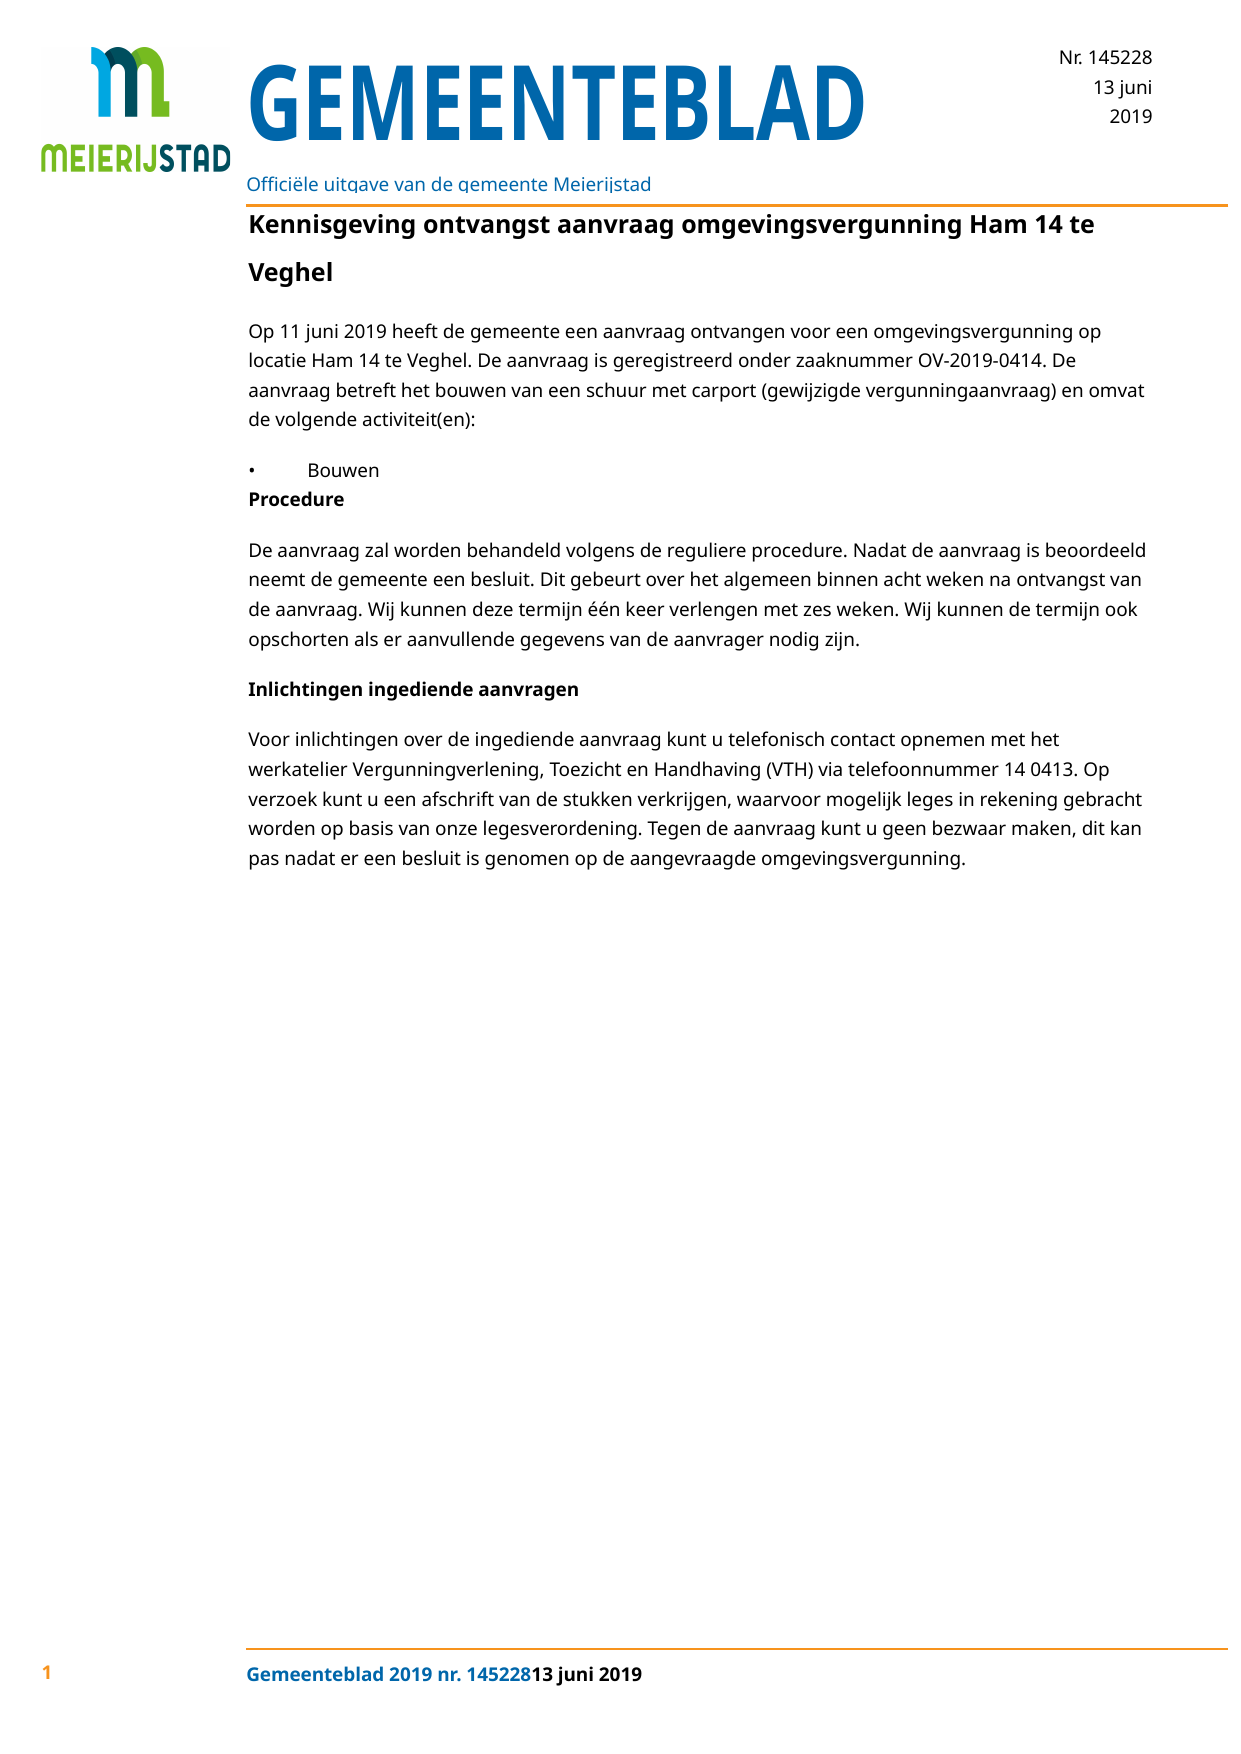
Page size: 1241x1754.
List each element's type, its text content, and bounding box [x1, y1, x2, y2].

text Kennisgeving ontvangst aanvraag omgevingsvergunning Ham 14 te Veghel [248, 207, 1152, 288]
text Op 11 juni 2019 heeft de gemeente een aanvraag ontvangen voor een omgevingsvergunning op locatie Ham 14 te Veghel. De aanvraag is geregistreerd onder zaaknummer OV-2019-0414. De aanvraag betreft het bouwen van een schuur met carport (gewijzigde vergunningaanvraag) en omvat de volgende activiteit(en): [248, 318, 1152, 432]
text De aanvraag zal worden behandeld volgens de reguliere procedure. Nadat de aanvraag is beoordeeld neemt de gemeente een besluit. Dit gebeurt over het algemeen binnen acht weken na ontvangst van de aanvraag. Wij kunnen deze termijn één keer verlengen met zes weken. Wij kunnen de termijn ook opschorten als er aanvullende gegevens van de aanvrager nodig zijn. [248, 537, 1152, 652]
picture [41, 47, 231, 172]
list Bouwen [248, 457, 1152, 483]
text Procedure [248, 487, 1152, 512]
text Voor inlichtingen over de ingediende aanvraag kunt u telefonisch contact opnemen met het werkatelier Vergunningverlening, Toezicht en Handhaving (VTH) via telefoonnummer 14 0413. Op verzoek kunt u een afschrift van de stukken verkrijgen, waarvoor mogelijk leges in rekening gebracht worden op basis van onze legesverordening. Tegen de aanvraag kunt u geen bezwaar maken, dit kan pas nadat er een besluit is genomen op de aangevraagde omgevingsvergunning. [248, 727, 1152, 871]
text Inlichtingen ingediende aanvragen [248, 676, 1152, 702]
